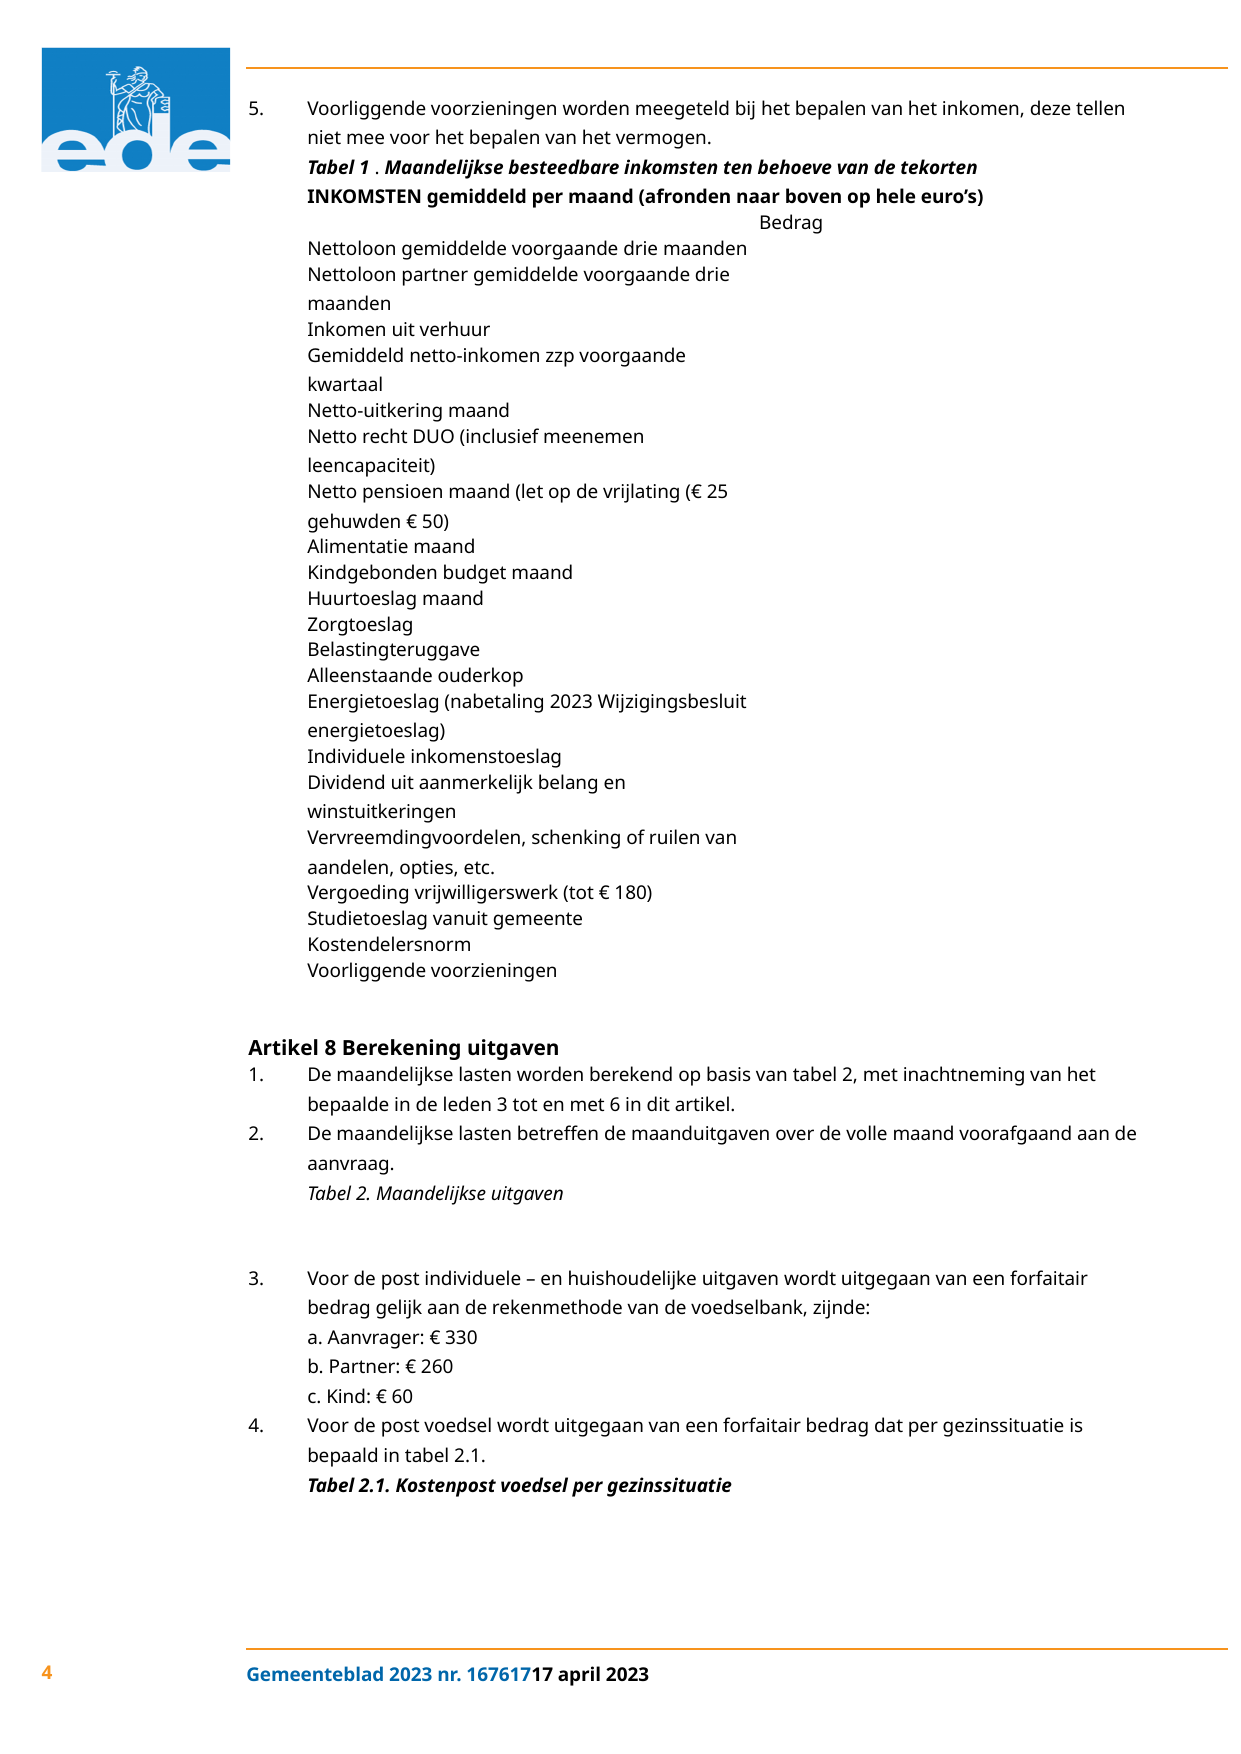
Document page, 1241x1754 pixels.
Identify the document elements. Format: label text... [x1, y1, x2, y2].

table_cell Studietoeslag vanuit gemeente [307, 905, 759, 931]
table_cell [759, 316, 1211, 342]
table_cell Kindgebonden budget maand [307, 559, 759, 585]
table_cell Huurtoeslag maand [307, 585, 759, 611]
table_cell Inkomen uit verhuur [307, 316, 759, 342]
table_cell [759, 957, 1211, 982]
table_cell [759, 478, 1211, 533]
picture [41, 47, 231, 172]
table_cell Netto-uitkering maand [307, 397, 759, 423]
table_cell [759, 611, 1211, 636]
table_cell [759, 397, 1211, 423]
list Tabel 2.1. Kostenpost voedsel per gezinssituatie [248, 1472, 1152, 1497]
list c. Kind: € 60 [248, 1383, 1152, 1409]
table_cell Netto recht DUO (inclusief meenemen leencapaciteit) [307, 423, 759, 478]
table_cell [759, 769, 1211, 824]
table_cell Alimentatie maand [307, 534, 759, 559]
table_header INKOMSTEN gemiddeld per maand (afronden naar boven op hele euro’s) [307, 184, 1211, 209]
table_cell Vervreemdingvoordelen, schenking of ruilen van aandelen, opties, etc. [307, 824, 759, 879]
table_cell [307, 209, 759, 235]
table_cell Nettoloon partner gemiddelde voorgaande drie maanden [307, 261, 759, 316]
list Voor de post voedsel wordt uitgegaan van een forfaitair bedrag dat per gezinssituatie is bepaald in tabel 2.1. [248, 1413, 1152, 1468]
table_cell Vergoeding vrijwilligerswerk (tot € 180) [307, 880, 759, 905]
table_cell [759, 905, 1211, 931]
table_cell Bedrag [759, 209, 1211, 235]
table_cell Belastingteruggave [307, 636, 759, 662]
list Voorliggende voorzieningen worden meegeteld bij het bepalen van het inkomen, deze tellen niet mee voor het bepalen van het vermogen. [248, 95, 1152, 150]
table_cell [759, 743, 1211, 769]
list De maandelijkse lasten worden berekend op basis van tabel 2, met inachtneming van het bepaalde in de leden 3 tot en met 6 in dit artikel. [248, 1061, 1152, 1117]
table_cell Netto pensioen maand (let op de vrijlating (€ 25 gehuwden € 50) [307, 478, 759, 533]
table_cell [759, 585, 1211, 611]
table_cell [759, 534, 1211, 559]
table_cell [759, 423, 1211, 478]
table_cell Kostendelersnorm [307, 931, 759, 957]
table_cell Gemiddeld netto-inkomen zzp voorgaande kwartaal [307, 342, 759, 397]
list Voor de post individuele – en huishoudelijke uitgaven wordt uitgegaan van een forfaitair bedrag gelijk aan de rekenmethode van de voedselbank, zijnde: [248, 1265, 1152, 1320]
table_cell Nettoloon gemiddelde voorgaande drie maanden [307, 235, 759, 261]
table_cell Individuele inkomenstoeslag [307, 743, 759, 769]
table_cell Zorgtoeslag [307, 611, 759, 636]
list Tabel 2. Maandelijkse uitgaven [248, 1180, 1152, 1206]
table_cell Dividend uit aanmerkelijk belang en winstuitkeringen [307, 769, 759, 824]
table_cell [759, 235, 1211, 261]
table_cell [759, 559, 1211, 585]
list Tabel 1 . Maandelijkse besteedbare inkomsten ten behoeve van de tekorten [248, 154, 1152, 180]
table_cell [759, 261, 1211, 316]
table_cell [759, 662, 1211, 688]
table_cell Alleenstaande ouderkop [307, 662, 759, 688]
table_cell [759, 880, 1211, 905]
table_cell [759, 636, 1211, 662]
table_cell [759, 688, 1211, 743]
text Artikel 8 Berekening uitgaven [248, 1033, 1152, 1061]
list b. Partner: € 260 [248, 1353, 1152, 1379]
table_cell [759, 931, 1211, 957]
table_cell Voorliggende voorzieningen [307, 957, 759, 982]
list a. Aanvrager: € 330 [248, 1324, 1152, 1349]
table_cell [759, 824, 1211, 879]
table_cell Energietoeslag (nabetaling 2023 Wijzigingsbesluit energietoeslag) [307, 688, 759, 743]
table_cell [759, 342, 1211, 397]
list De maandelijkse lasten betreffen de maanduitgaven over de volle maand voorafgaand aan de aanvraag. [248, 1121, 1152, 1176]
